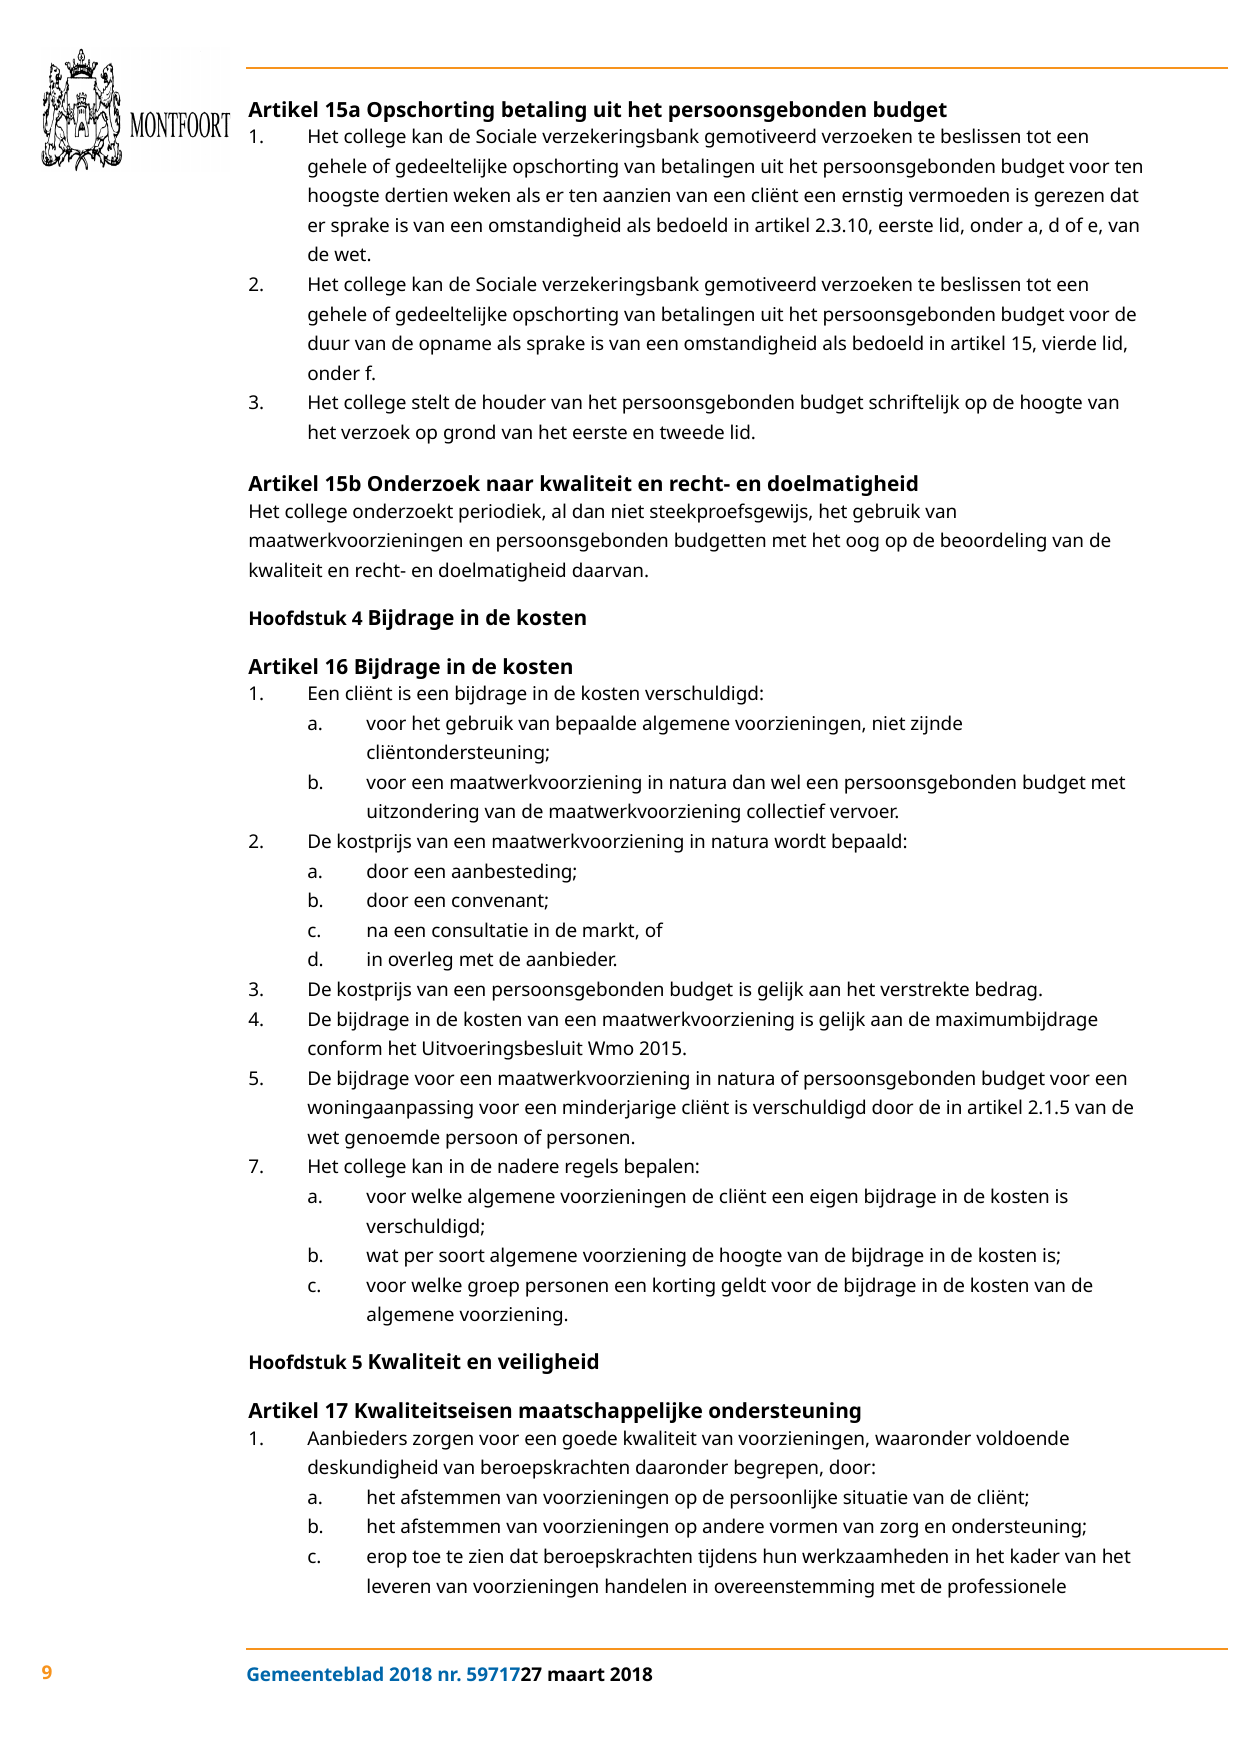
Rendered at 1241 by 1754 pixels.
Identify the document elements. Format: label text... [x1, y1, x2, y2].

text Artikel 16 Bijdrage in de kosten [248, 652, 1152, 680]
text Artikel 17 Kwaliteitseisen maatschappelijke ondersteuning [248, 1397, 1152, 1425]
list door een aanbesteding; [307, 858, 1152, 884]
list voor het gebruik van bepaalde algemene voorzieningen, niet zijnde cliëntondersteuning; [307, 710, 1152, 765]
text Hoofdstuk 4 Bijdrage in de kosten [248, 603, 1152, 631]
list Een cliënt is een bijdrage in de kosten verschuldigd: [248, 680, 1152, 706]
list door een convenant; [307, 887, 1152, 913]
list Het college kan de Sociale verzekeringsbank gemotiveerd verzoeken te beslissen tot een gehele of gedeeltelijke opschorting van betalingen uit het persoonsgebonden budget voor ten hoogste dertien weken als er ten aanzien van een cliënt een ernstig vermoeden is gerezen dat er sprake is van een omstandigheid als bedoeld in artikel 2.3.10, eerste lid, onder a, d of e, van de wet. [248, 123, 1152, 267]
list voor welke algemene voorzieningen de cliënt een eigen bijdrage in de kosten is verschuldigd; [307, 1183, 1152, 1239]
list het afstemmen van voorzieningen op de persoonlijke situatie van de cliënt; [307, 1484, 1152, 1510]
list De kostprijs van een maatwerkvoorziening in natura wordt bepaald: [248, 828, 1152, 854]
list in overleg met de aanbieder. [307, 947, 1152, 972]
list het afstemmen van voorzieningen op andere vormen van zorg en ondersteuning; [307, 1514, 1152, 1539]
list wat per soort algemene voorziening de hoogte van de bijdrage in de kosten is; [307, 1242, 1152, 1268]
text Artikel 15a Opschorting betaling uit het persoonsgebonden budget [248, 95, 1152, 123]
list De kostprijs van een persoonsgebonden budget is gelijk aan het verstrekte bedrag. [248, 976, 1152, 1002]
list voor welke groep personen een korting geldt voor de bijdrage in de kosten van de algemene voorziening. [307, 1272, 1152, 1327]
list De bijdrage voor een maatwerkvoorziening in natura of persoonsgebonden budget voor een woningaanpassing voor een minderjarige cliënt is verschuldigd door de in artikel 2.1.5 van de wet genoemde persoon of personen. [248, 1065, 1152, 1150]
list Aanbieders zorgen voor een goede kwaliteit van voorzieningen, waaronder voldoende deskundigheid van beroepskrachten daaronder begrepen, door: [248, 1425, 1152, 1480]
list voor een maatwerkvoorziening in natura dan wel een persoonsgebonden budget met uitzondering van de maatwerkvoorziening collectief vervoer. [307, 769, 1152, 824]
list De bijdrage in de kosten van een maatwerkvoorziening is gelijk aan de maximumbijdrage conform het Uitvoeringsbesluit Wmo 2015. [248, 1006, 1152, 1061]
list erop toe te zien dat beroepskrachten tijdens hun werkzaamheden in het kader van het leveren van voorzieningen handelen in overeenstemming met de professionele [307, 1543, 1152, 1599]
list Het college stelt de houder van het persoonsgebonden budget schriftelijk op de hoogte van het verzoek op grond van het eerste en tweede lid. [248, 389, 1152, 445]
text Hoofdstuk 5 Kwaliteit en veiligheid [248, 1347, 1152, 1376]
list Het college kan de Sociale verzekeringsbank gemotiveerd verzoeken te beslissen tot een gehele of gedeeltelijke opschorting van betalingen uit het persoonsgebonden budget voor de duur van de opname als sprake is van een omstandigheid als bedoeld in artikel 15, vierde lid, onder f. [248, 271, 1152, 386]
picture [41, 47, 231, 172]
list Het college kan in de nadere regels bepalen: [248, 1154, 1152, 1179]
text Het college onderzoekt periodiek, al dan niet steekproefsgewijs, het gebruik van maatwerkvoorzieningen en persoonsgebonden budgetten met het oog op de beoordeling van de kwaliteit en recht- en doelmatigheid daarvan. [248, 498, 1152, 583]
text Artikel 15b Onderzoek naar kwaliteit en recht- en doelmatigheid [248, 469, 1152, 498]
list na een consultatie in de markt, of [307, 917, 1152, 943]
